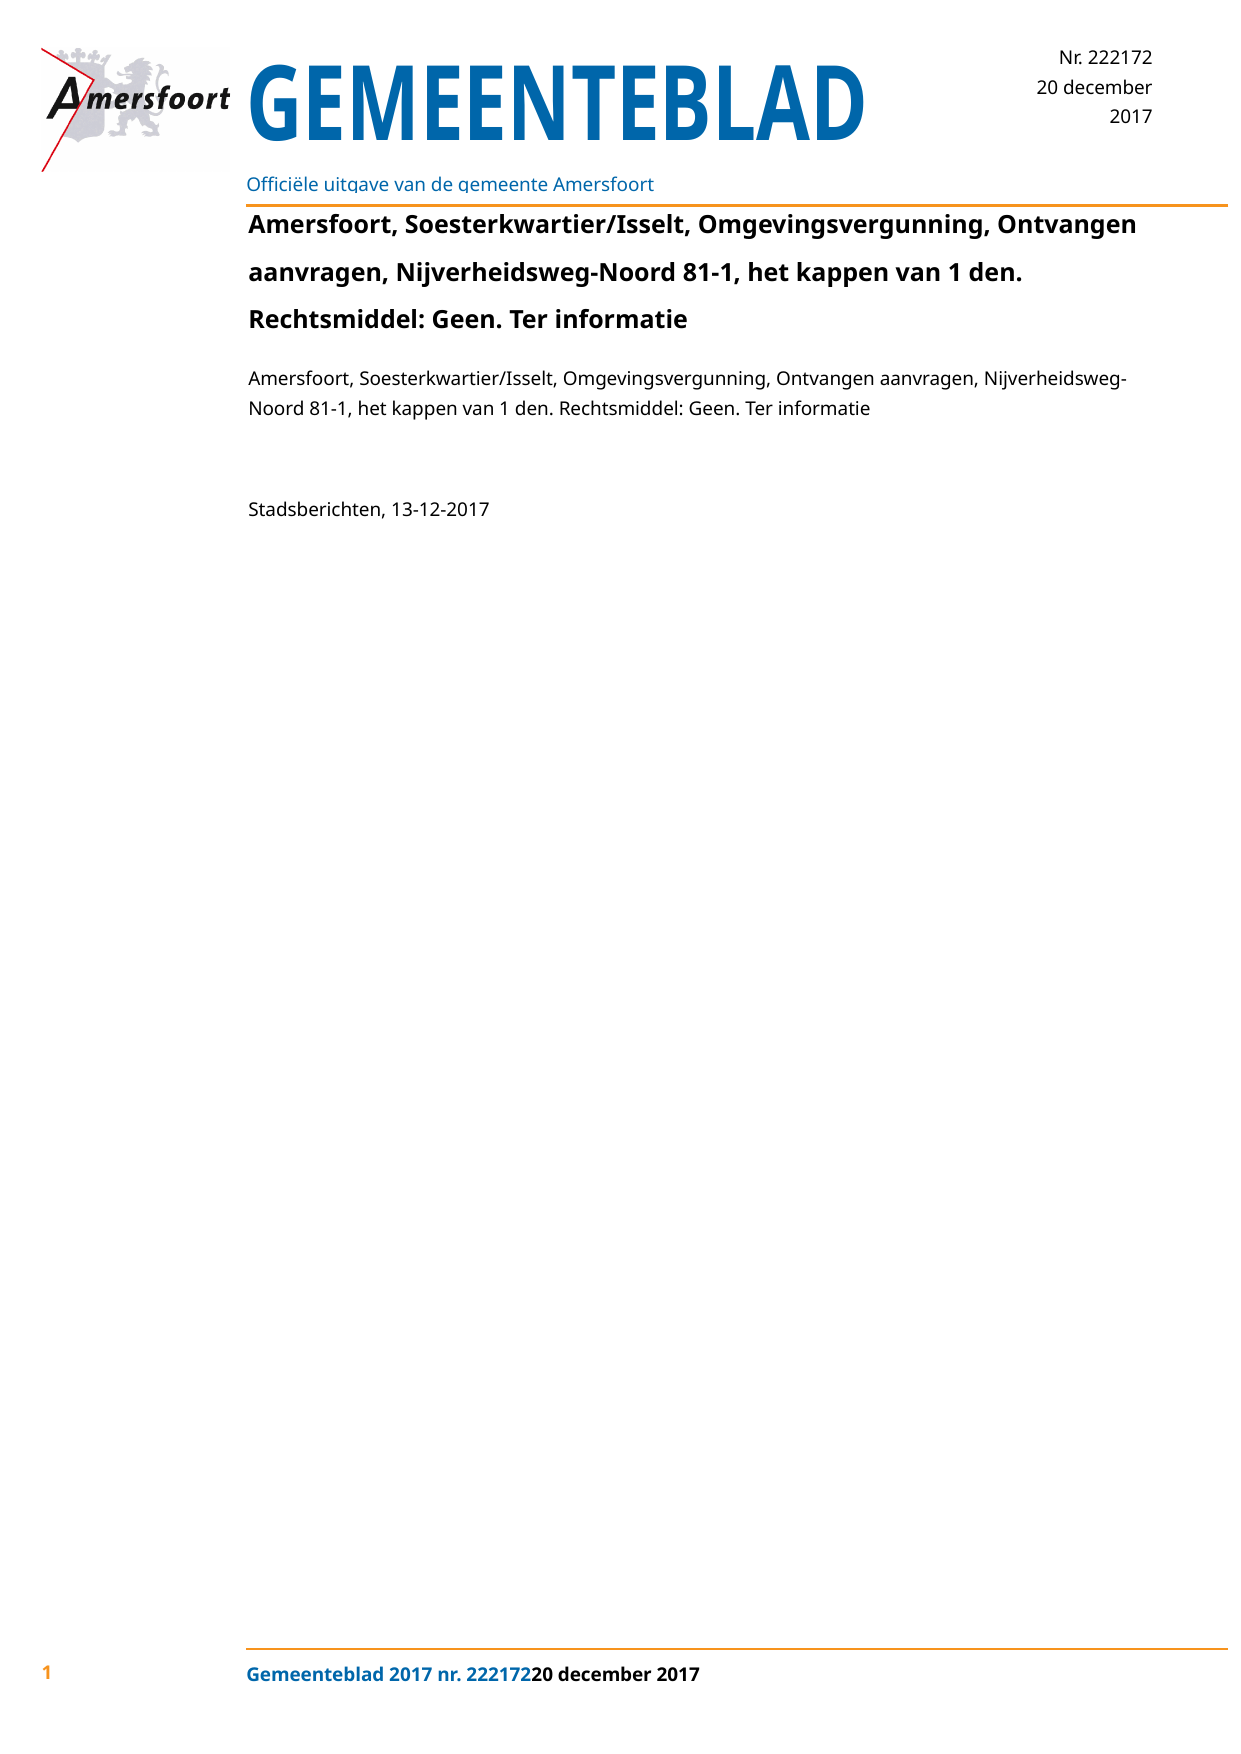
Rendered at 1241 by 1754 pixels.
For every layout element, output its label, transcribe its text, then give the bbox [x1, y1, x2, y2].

picture [41, 47, 231, 172]
text Stadsberichten, 13-12-2017 [248, 496, 1152, 522]
text Amersfoort, Soesterkwartier/Isselt, Omgevingsvergunning, Ontvangen aanvragen, Nijverheidsweg-Noord 81-1, het kappen van 1 den. Rechtsmiddel: Geen. Ter informatie [248, 366, 1152, 421]
text Amersfoort, Soesterkwartier/Isselt, Omgevingsvergunning, Ontvangen aanvragen, Nijverheidsweg-Noord 81-1, het kappen van 1 den. Rechtsmiddel: Geen. Ter informatie [248, 207, 1152, 336]
